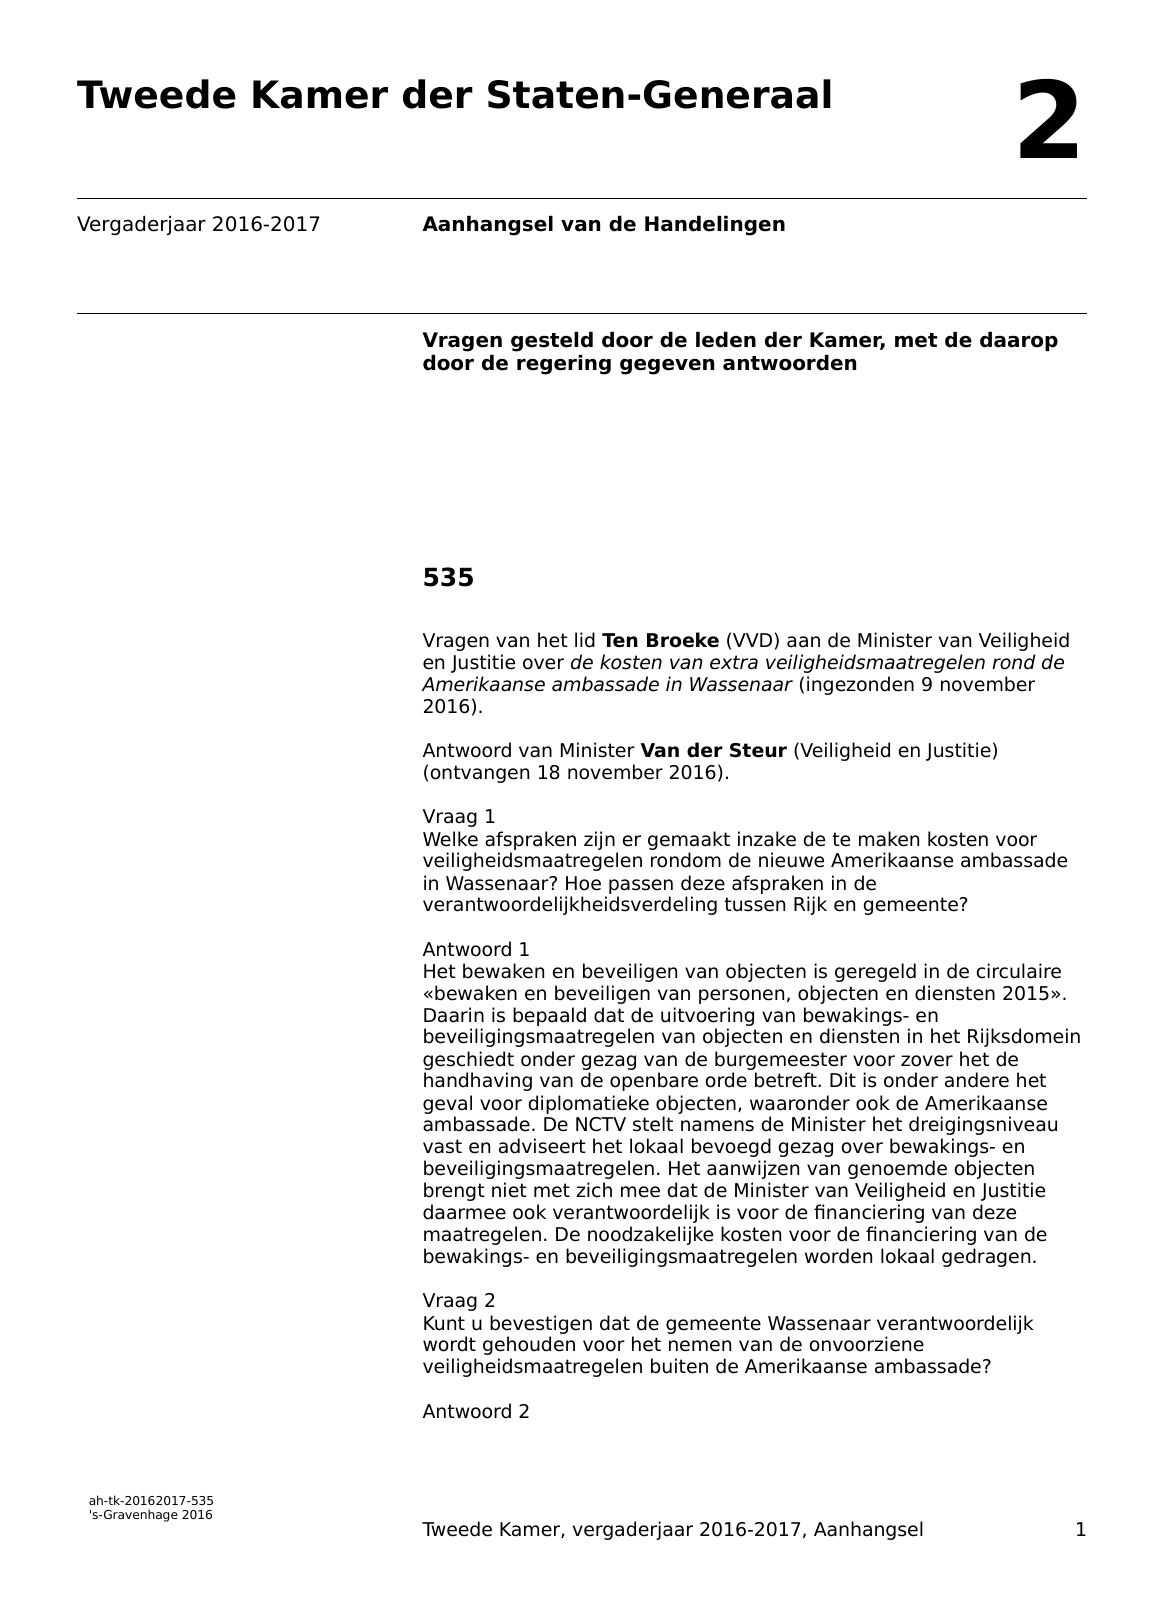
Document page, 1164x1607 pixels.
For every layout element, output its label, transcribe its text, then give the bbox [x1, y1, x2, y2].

text 535 [422, 563, 1087, 592]
text Antwoord van Minister Van der Steur (Veiligheid en Justitie) (ontvangen 18 november 2016). [422, 740, 1087, 784]
table_header 2 [886, 59, 1087, 198]
table_header Tweede Kamer der Staten-Generaal [77, 59, 886, 198]
text Kunt u bevestigen dat de gemeente Wassenaar verantwoordelijk wordt gehouden voor het nemen van de onvoorziene veiligheidsmaatregelen buiten de Amerikaanse ambassade? [422, 1312, 1087, 1378]
text 's-Gravenhage 2016 [88, 1508, 323, 1522]
table_cell Aanhangsel van de Handelingen [422, 199, 1087, 313]
text Antwoord 2 [422, 1401, 1087, 1422]
text Antwoord 1 [422, 938, 1087, 961]
text Welke afspraken zijn er gemaakt inzake de te maken kosten voor veiligheidsmaatregelen rondom de nieuwe Amerikaanse ambassade in Wassenaar? Hoe passen deze afspraken in de verantwoordelijkheidsverdeling tussen Rijk en gemeente? [422, 828, 1087, 916]
text Vraag 1 [422, 806, 1087, 828]
text Vraag 2 [422, 1290, 1087, 1312]
table_cell Vragen gesteld door de leden der Kamer, met de daarop door de regering gegeven antwoorden [422, 314, 1087, 375]
table_cell [77, 314, 422, 375]
text Vragen van het lid Ten Broeke (VVD) aan de Minister van Veiligheid en Justitie over de kosten van extra veiligheidsmaatregelen rond de Amerikaanse ambassade in Wassenaar (ingezonden 9 november 2016). [422, 630, 1087, 718]
table_cell Vergaderjaar 2016-2017 [77, 199, 422, 313]
text ah-tk-20162017-535 [88, 1494, 323, 1508]
text Het bewaken en beveiligen van objecten is geregeld in de circulaire «bewaken en beveiligen van personen, objecten en diensten 2015». Daarin is bepaald dat de uitvoering van bewakings- en beveiligingsmaatregelen van objecten en diensten in het Rijksdomein geschiedt onder gezag van de burgemeester voor zover het de handhaving van de openbare orde betreft. Dit is onder andere het geval voor diplomatieke objecten, waaronder ook de Amerikaanse ambassade. De NCTV stelt namens de Minister het dreigingsniveau vast en adviseert het lokaal bevoegd gezag over bewakings- en beveiligingsmaatregelen. Het aanwijzen van genoemde objecten brengt niet met zich mee dat de Minister van Veiligheid en Justitie daarmee ook verantwoordelijk is voor de financiering van deze maatregelen. De noodzakelijke kosten voor de financiering van de bewakings- en beveiligingsmaatregelen worden lokaal gedragen. [422, 961, 1087, 1268]
